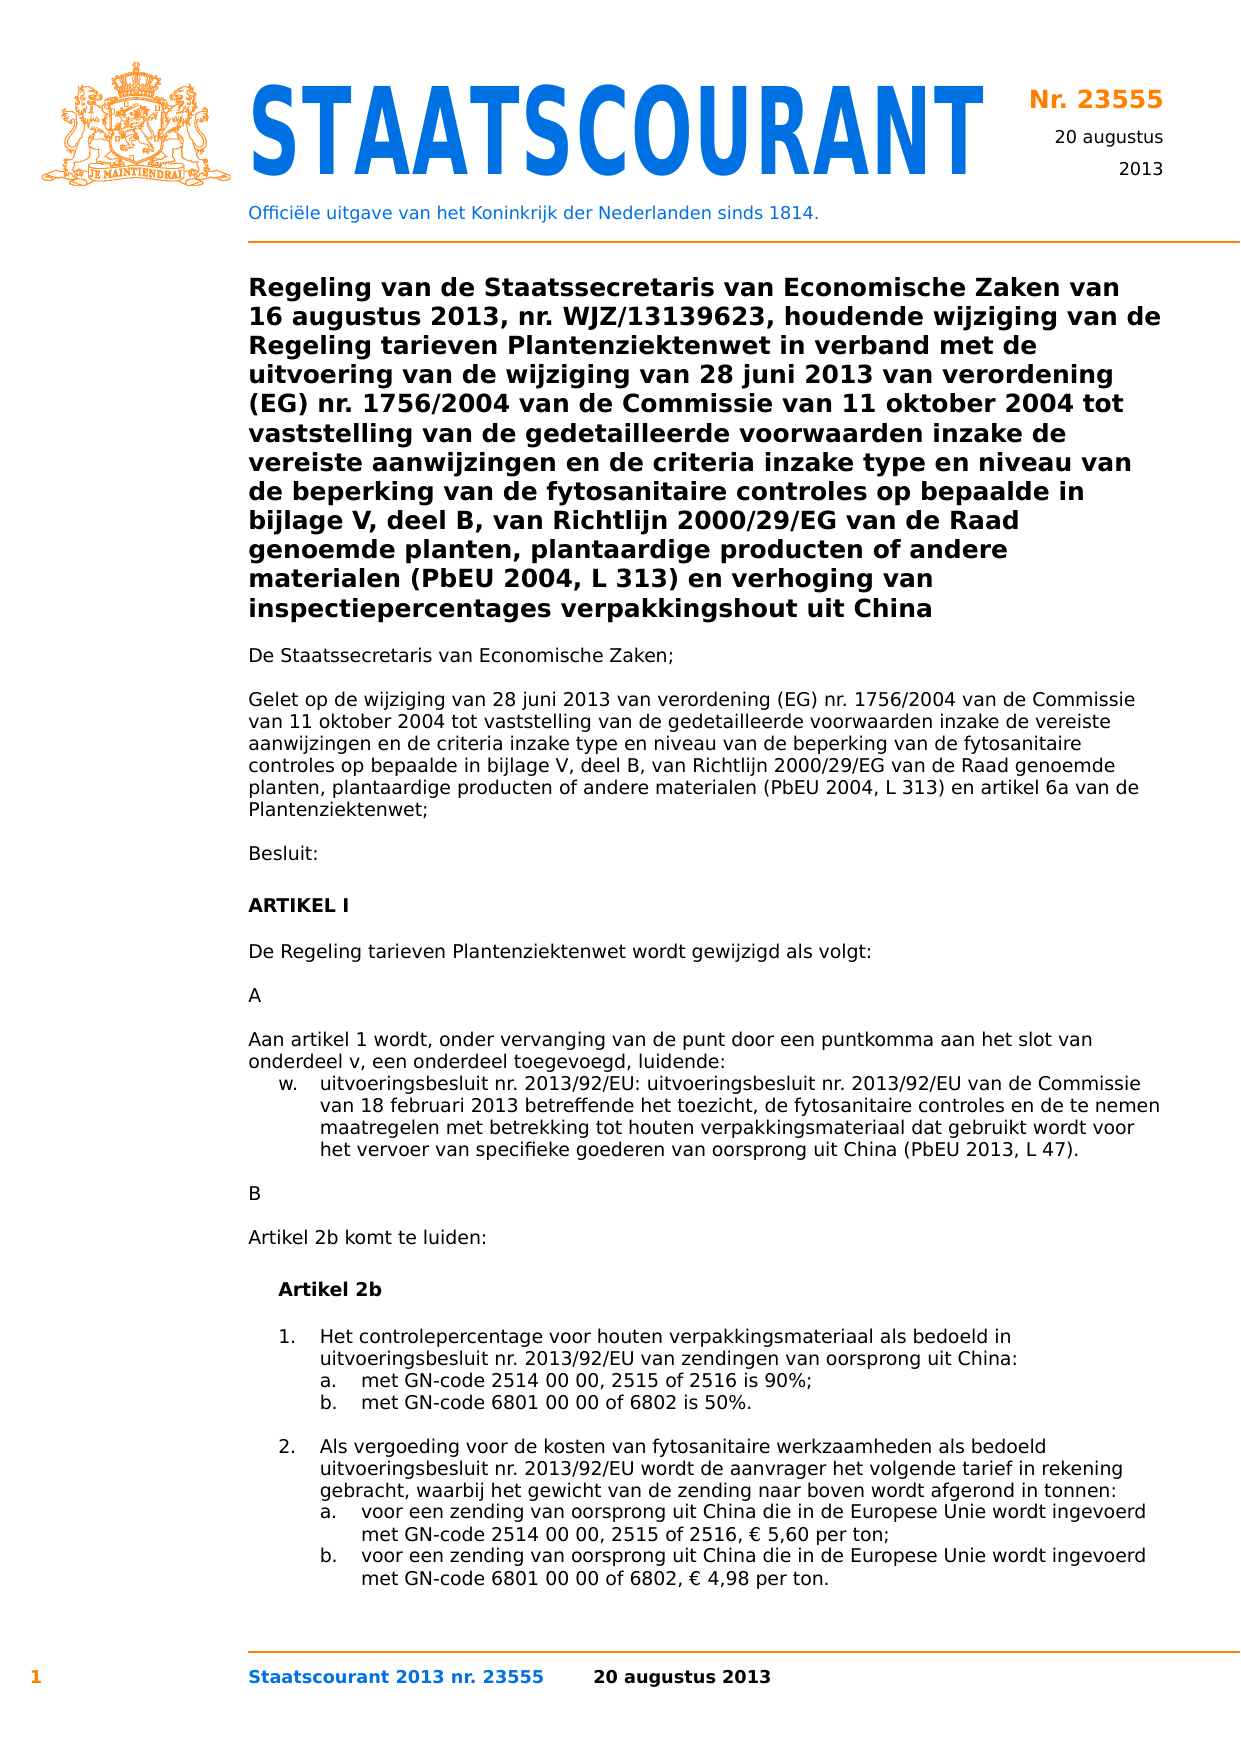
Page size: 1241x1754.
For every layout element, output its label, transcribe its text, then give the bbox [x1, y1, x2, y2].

text 2. Als vergoeding voor de kosten van fytosanitaire werkzaamheden als bedoeld uitvoeringsbesluit nr. 2013/92/EU wordt de aanvrager het volgende tarief in rekening gebracht, waarbij het gewicht van de zending naar boven wordt afgerond in tonnen: [278, 1436, 1163, 1501]
text De Staatssecretaris van Economische Zaken; [248, 645, 1163, 667]
subtitle Artikel 2b [278, 1279, 1163, 1301]
text Gelet op de wijziging van 28 juni 2013 van verordening (EG) nr. 1756/2004 van de Commissie van 11 oktober 2004 tot vaststelling van de gedetailleerde voorwaarden inzake de vereiste aanwijzingen en de criteria inzake type en niveau van de beperking van de fytosanitaire controles op bepaalde in bijlage V, deel B, van Richtlijn 2000/29/EG van de Raad genoemde planten, plantaardige producten of andere materialen (PbEU 2004, L 313) en artikel 6a van de Plantenziektenwet; [248, 689, 1163, 821]
text Aan artikel 1 wordt, onder vervanging van de punt door een puntkomma aan het slot van onderdeel v, een onderdeel toegevoegd, luidende: [248, 1029, 1163, 1073]
text a. voor een zending van oorsprong uit China die in de Europese Unie wordt ingevoerd met GN-code 2514 00 00, 2515 of 2516, € 5,60 per ton; [319, 1501, 1163, 1545]
text b. voor een zending van oorsprong uit China die in de Europese Unie wordt ingevoerd met GN-code 6801 00 00 of 6802, € 4,98 per ton. [319, 1545, 1163, 1589]
table_cell Officiële uitgave van het Koninkrijk der Nederlanden sinds 1814. [248, 203, 1240, 241]
text a. met GN-code 2514 00 00, 2515 of 2516 is 90%; [319, 1370, 1163, 1392]
text De Regeling tarieven Plantenziektenwet wordt gewijzigd als volgt: [248, 941, 1163, 963]
table_header Nr. 23555 [998, 62, 1240, 121]
text 1. Het controlepercentage voor houten verpakkingsmateriaal als bedoeld in uitvoeringsbesluit nr. 2013/92/EU van zendingen van oorsprong uit China: [278, 1326, 1163, 1370]
text Artikel 2b komt te luiden: [248, 1227, 1163, 1249]
table_cell 2013 [998, 153, 1240, 203]
text A [248, 985, 1163, 1007]
picture [41, 62, 231, 186]
text Besluit: [248, 842, 1163, 864]
table_header STAATSCOURANT [248, 62, 998, 203]
text b. met GN-code 6801 00 00 of 6802 is 50%. [319, 1392, 1163, 1414]
text B [248, 1183, 1163, 1205]
text w. uitvoeringsbesluit nr. 2013/92/EU: uitvoeringsbesluit nr. 2013/92/EU van de Commissie van 18 februari 2013 betreffende het toezicht, de fytosanitaire controles en de te nemen maatregelen met betrekking tot houten verpakkingsmateriaal dat gebruikt wordt voor het vervoer van specifieke goederen van oorsprong uit China (PbEU 2013, L 47). [278, 1073, 1163, 1161]
table_cell 20 augustus [998, 121, 1240, 153]
subtitle Regeling van de Staatssecretaris van Economische Zaken van 16 augustus 2013, nr. WJZ/13139623, houdende wijziging van de Regeling tarieven Plantenziektenwet in verband met de uitvoering van de wijziging van 28 juni 2013 van verordening (EG) nr. 1756/2004 van de Commissie van 11 oktober 2004 tot vaststelling van de gedetailleerde voorwaarden inzake de vereiste aanwijzingen en de criteria inzake type en niveau van de beperking van de fytosanitaire controles op bepaalde in bijlage V, deel B, van Richtlijn 2000/29/EG van de Raad genoemde planten, plantaardige producten of andere materialen (PbEU 2004, L 313) en verhoging van inspectiepercentages verpakkingshout uit China [248, 273, 1163, 623]
subtitle ARTIKEL I [248, 894, 1163, 916]
table_header [25, 62, 248, 241]
